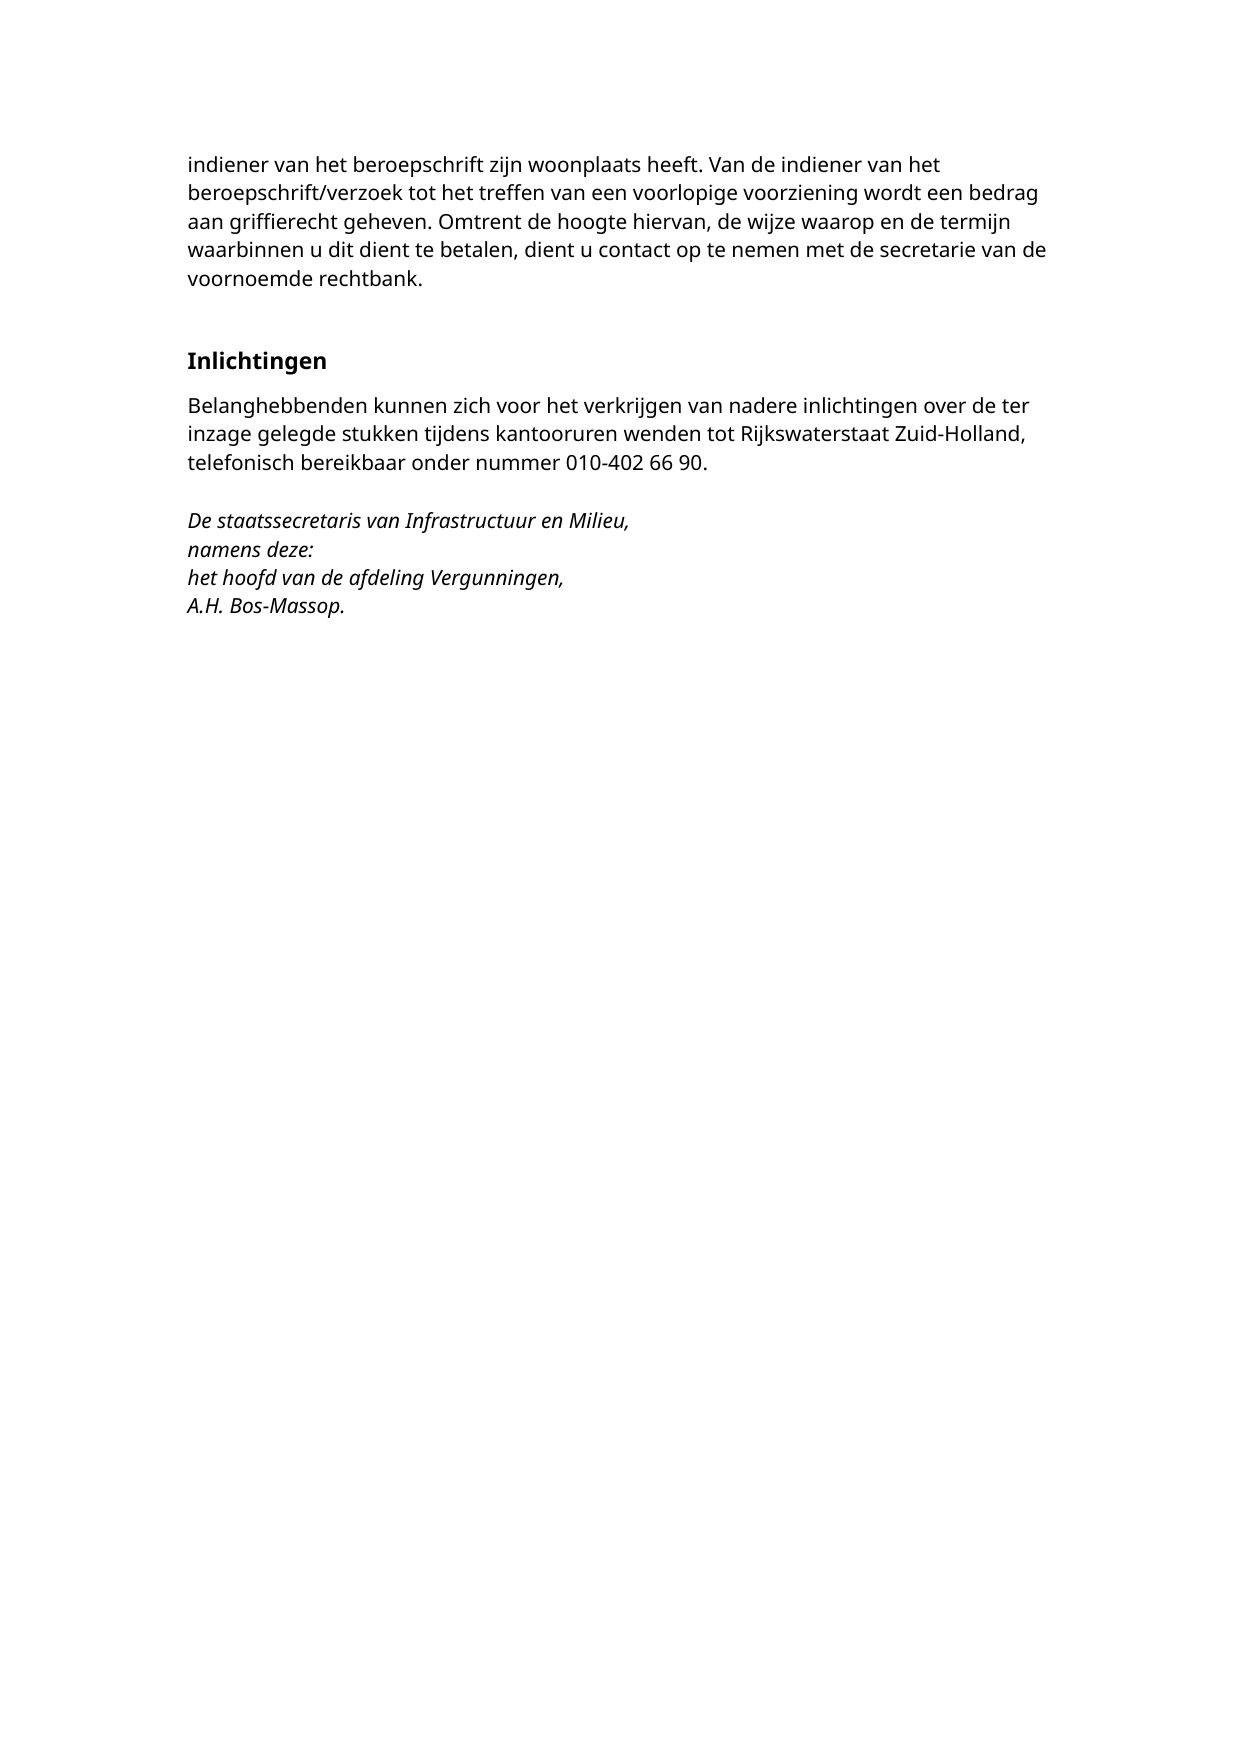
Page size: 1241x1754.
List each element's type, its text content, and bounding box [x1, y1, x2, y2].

text Belanghebbenden kunnen zich voor het verkrijgen van nadere inlichtingen over de ter inzage gelegde stukken tijdens kantooruren wenden tot Rijkswaterstaat Zuid-Holland, telefonisch bereikbaar onder nummer 010-402 66 90. [187, 391, 1053, 476]
text namens deze: [187, 535, 1053, 563]
text De staatssecretaris van Infrastructuur en Milieu, [187, 506, 1053, 535]
text A.H. Bos-Massop. [187, 592, 1053, 620]
subtitle Inlichtingen [187, 345, 1053, 376]
text indiener van het beroepschrift zijn woonplaats heeft. Van de indiener van het beroepschrift/verzoek tot het treffen van een voorlopige voorziening wordt een bedrag aan griffierecht geheven. Omtrent de hoogte hiervan, de wijze waarop en de termijn waarbinnen u dit dient te betalen, dient u contact op te nemen met de secretarie van de voornoemde rechtbank. [187, 150, 1053, 292]
text het hoofd van de afdeling Vergunningen, [187, 563, 1053, 592]
